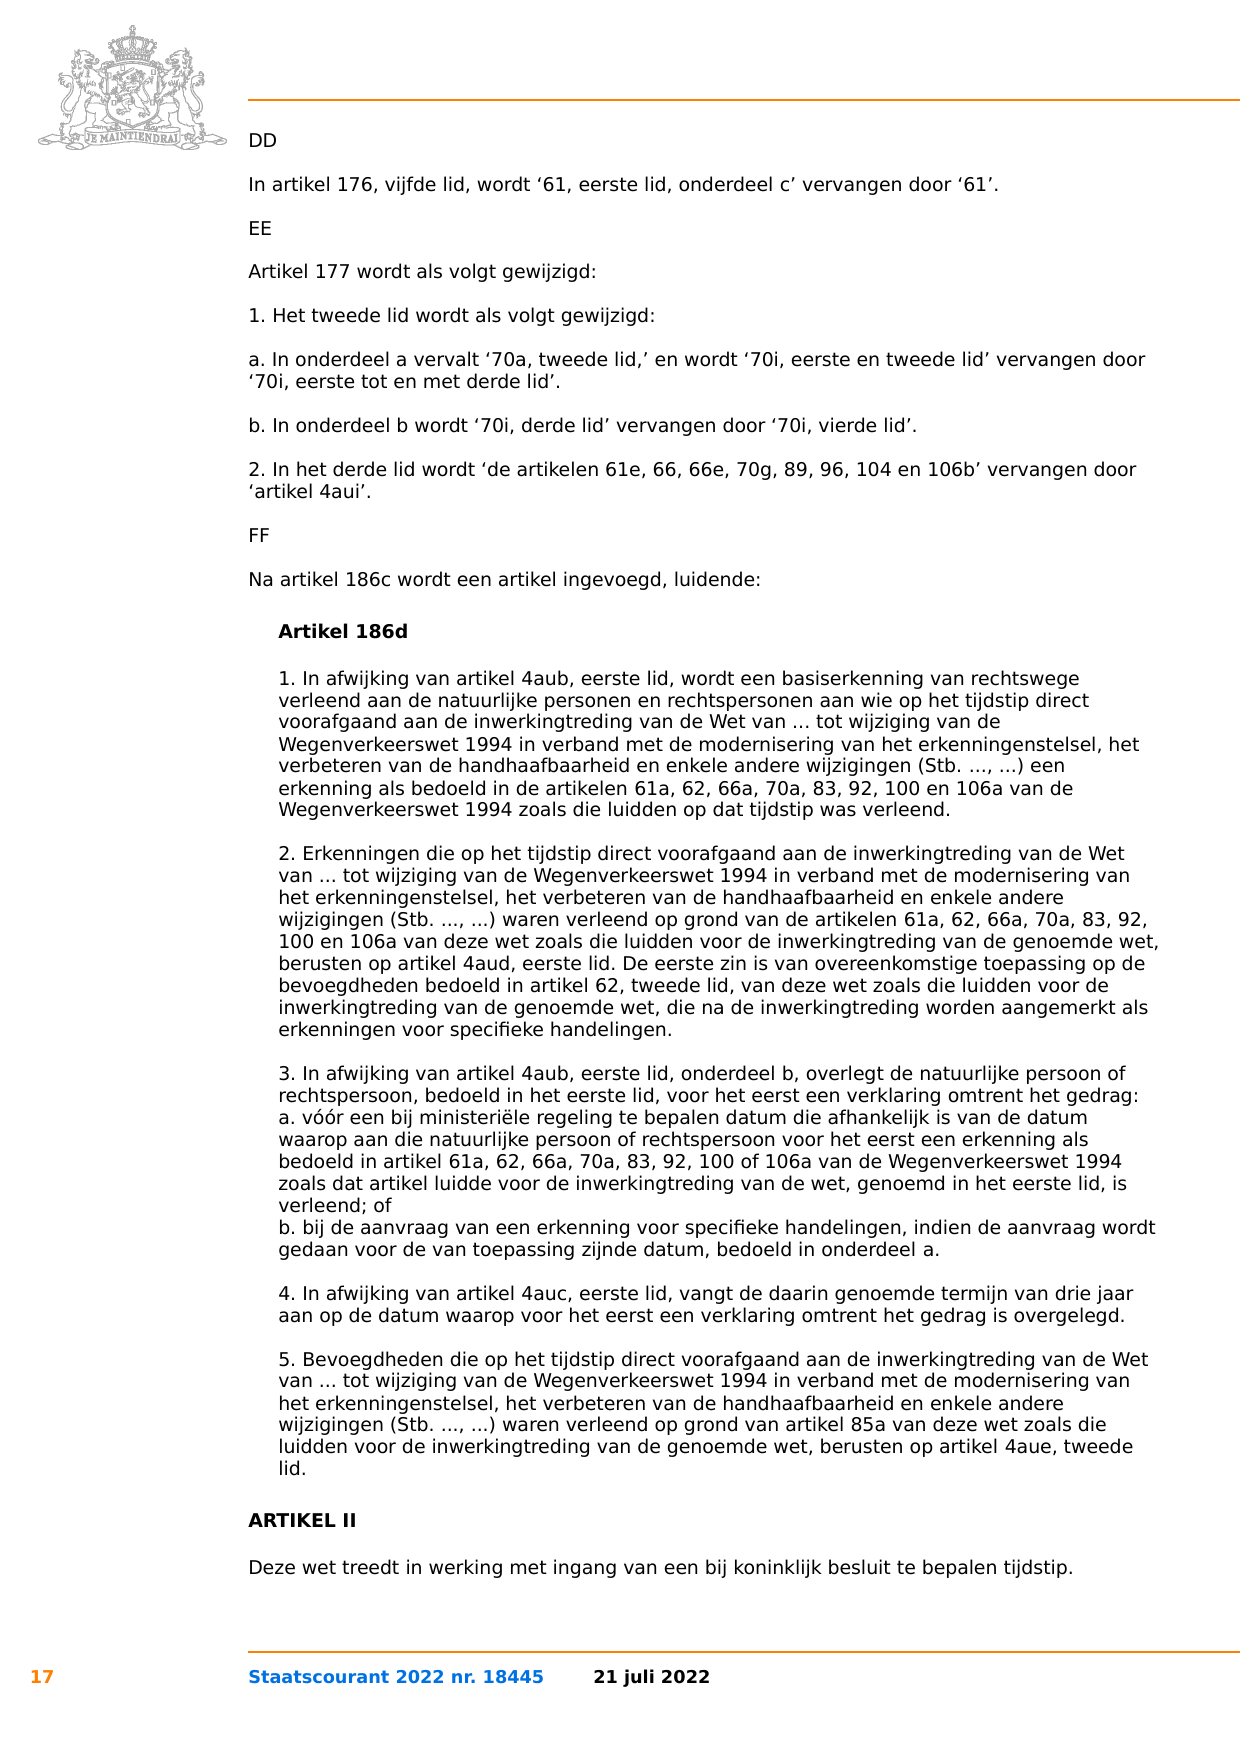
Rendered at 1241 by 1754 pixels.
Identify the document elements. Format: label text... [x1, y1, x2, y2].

text b. bij de aanvraag van een erkenning voor specifieke handelingen, indien de aanvraag wordt gedaan voor de van toepassing zijnde datum, bedoeld in onderdeel a. [278, 1217, 1163, 1261]
text b. In onderdeel b wordt ‘70i, derde lid’ vervangen door ‘70i, vierde lid’. [248, 415, 1163, 437]
text 5. Bevoegdheden die op het tijdstip direct voorafgaand aan de inwerkingtreding van de Wet van ... tot wijziging van de Wegenverkeerswet 1994 in verband met de modernisering van het erkenningenstelsel, het verbeteren van de handhaafbaarheid en enkele andere wijzigingen (Stb. ..., ...) waren verleend op grond van artikel 85a van deze wet zoals die luidden voor de inwerkingtreding van de genoemde wet, berusten op artikel 4aue, tweede lid. [278, 1348, 1163, 1480]
text 1. Het tweede lid wordt als volgt gewijzigd: [248, 305, 1163, 327]
text 1. In afwijking van artikel 4aub, eerste lid, wordt een basiserkenning van rechtswege verleend aan de natuurlijke personen en rechtspersonen aan wie op het tijdstip direct voorafgaand aan de inwerkingtreding van de Wet van ... tot wijziging van de Wegenverkeerswet 1994 in verband met de modernisering van het erkenningenstelsel, het verbeteren van de handhaafbaarheid en enkele andere wijzigingen (Stb. ..., ...) een erkenning als bedoeld in de artikelen 61a, 62, 66a, 70a, 83, 92, 100 en 106a van de Wegenverkeerswet 1994 zoals die luidden op dat tijdstip was verleend. [278, 667, 1163, 821]
subtitle Artikel 186d [278, 621, 1163, 642]
text Na artikel 186c wordt een artikel ingevoegd, luidende: [248, 568, 1163, 591]
text Deze wet treedt in werking met ingang van een bij koninklijk besluit te bepalen tijdstip. [248, 1557, 1163, 1579]
text Artikel 177 wordt als volgt gewijzigd: [248, 261, 1163, 283]
text EE [248, 218, 1163, 239]
text In artikel 176, vijfde lid, wordt ‘61, eerste lid, onderdeel c’ vervangen door ‘61’. [248, 174, 1163, 196]
text DD [248, 130, 1163, 152]
text 2. In het derde lid wordt ‘de artikelen 61e, 66, 66e, 70g, 89, 96, 104 en 106b’ vervangen door ‘artikel 4aui’. [248, 459, 1163, 503]
text a. In onderdeel a vervalt ‘70a, tweede lid,’ en wordt ‘70i, eerste en tweede lid’ vervangen door ‘70i, eerste tot en met derde lid’. [248, 349, 1163, 393]
text 2. Erkenningen die op het tijdstip direct voorafgaand aan de inwerkingtreding van de Wet van ... tot wijziging van de Wegenverkeerswet 1994 in verband met de modernisering van het erkenningenstelsel, het verbeteren van de handhaafbaarheid en enkele andere wijzigingen (Stb. ..., ...) waren verleend op grond van de artikelen 61a, 62, 66a, 70a, 83, 92, 100 en 106a van deze wet zoals die luidden voor de inwerkingtreding van de genoemde wet, berusten op artikel 4aud, eerste lid. De eerste zin is van overeenkomstige toepassing op de bevoegdheden bedoeld in artikel 62, tweede lid, van deze wet zoals die luidden voor de inwerkingtreding van de genoemde wet, die na de inwerkingtreding worden aangemerkt als erkenningen voor specifieke handelingen. [278, 843, 1163, 1041]
text FF [248, 525, 1163, 547]
text 4. In afwijking van artikel 4auc, eerste lid, vangt de daarin genoemde termijn van drie jaar aan op de datum waarop voor het eerst een verklaring omtrent het gedrag is overgelegd. [278, 1283, 1163, 1327]
text 3. In afwijking van artikel 4aub, eerste lid, onderdeel b, overlegt de natuurlijke persoon of rechtspersoon, bedoeld in het eerste lid, voor het eerst een verklaring omtrent het gedrag: [278, 1063, 1163, 1107]
text a. vóór een bij ministeriële regeling te bepalen datum die afhankelijk is van de datum waarop aan die natuurlijke persoon of rechtspersoon voor het eerst een erkenning als bedoeld in artikel 61a, 62, 66a, 70a, 83, 92, 100 of 106a van de Wegenverkeerswet 1994 zoals dat artikel luidde voor de inwerkingtreding van de wet, genoemd in het eerste lid, is verleend; of [278, 1107, 1163, 1217]
subtitle ARTIKEL II [248, 1510, 1163, 1532]
picture [38, 25, 227, 150]
